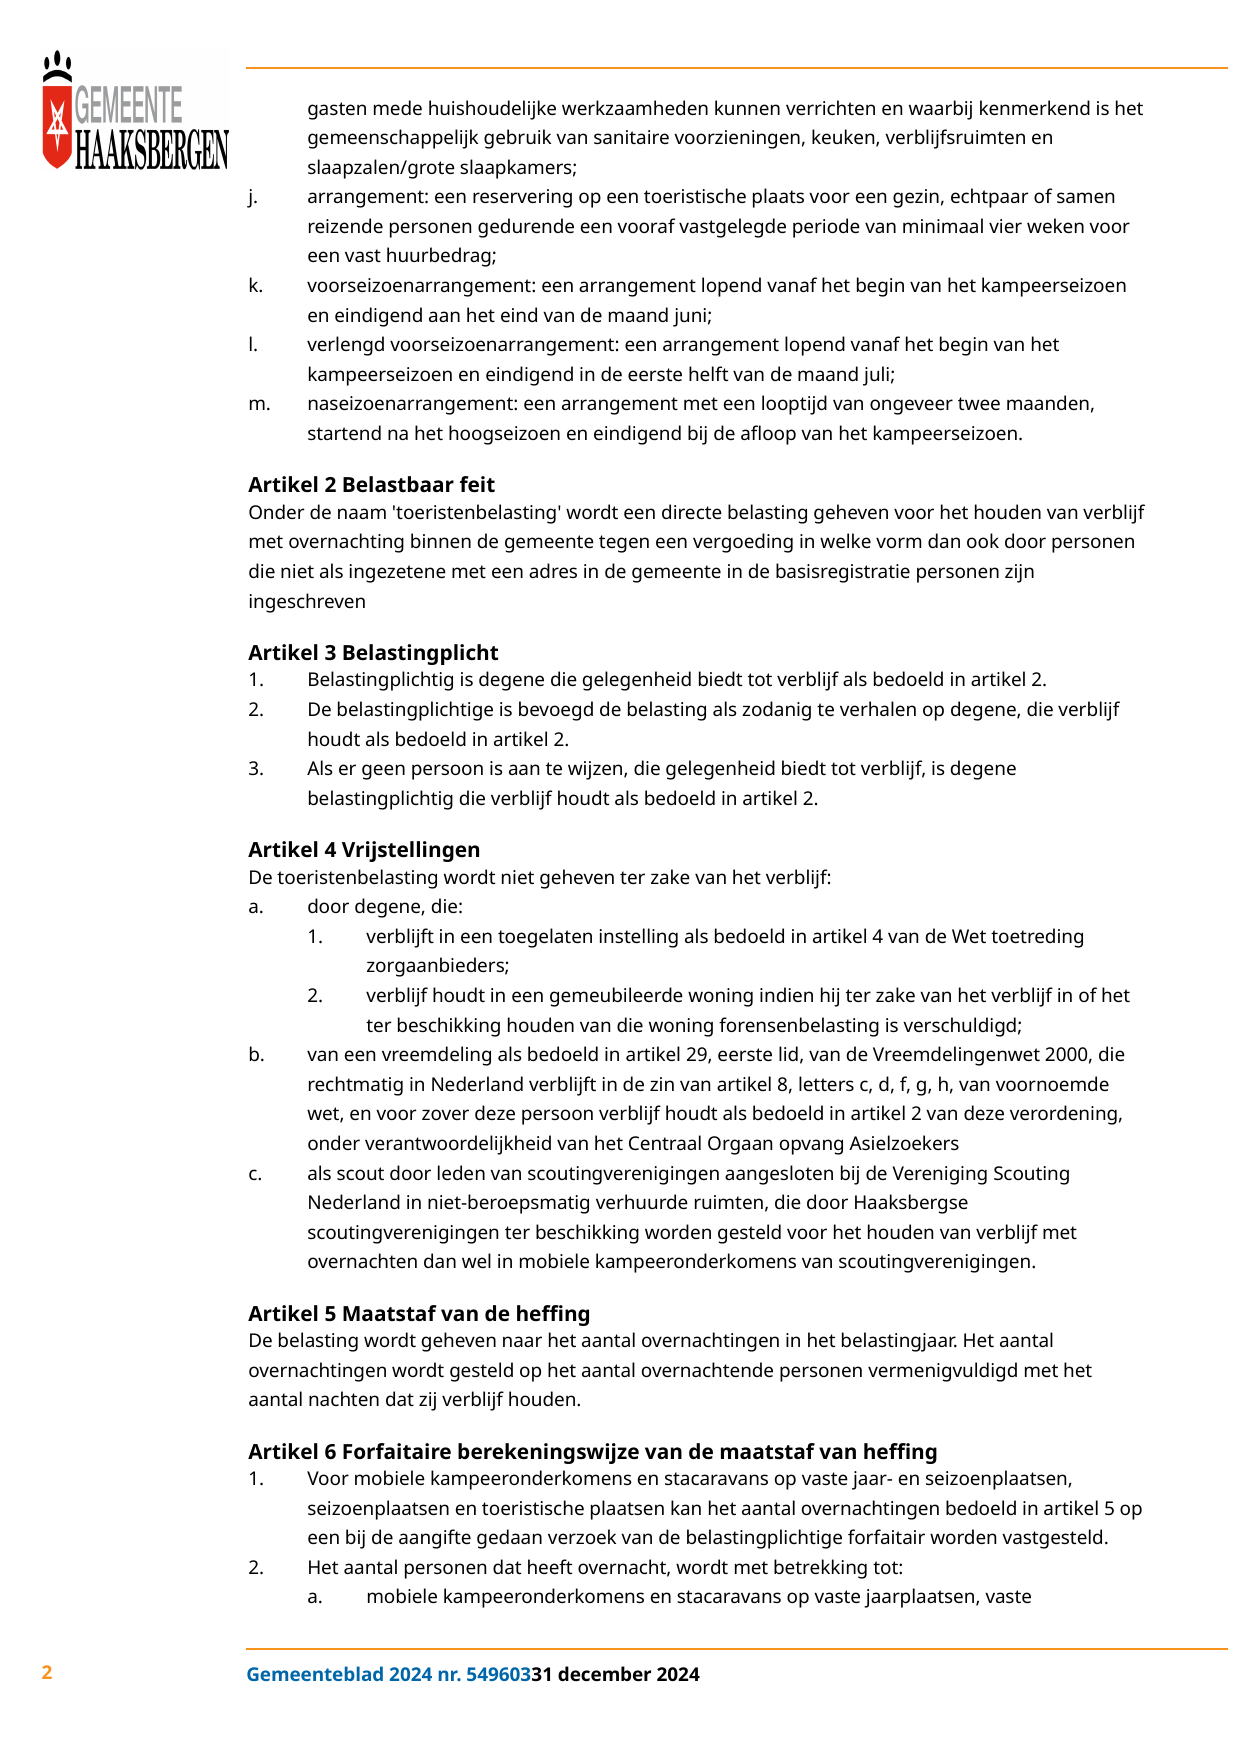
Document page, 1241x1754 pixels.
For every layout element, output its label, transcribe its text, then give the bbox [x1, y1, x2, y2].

list als scout door leden van scoutingverenigingen aangesloten bij de Vereniging Scouting Nederland in niet-beroepsmatig verhuurde ruimten, die door Haaksbergse scoutingverenigingen ter beschikking worden gesteld voor het houden van verblijf met overnachten dan wel in mobiele kampeeronderkomens van scoutingverenigingen. [248, 1160, 1152, 1274]
list Belastingplichtig is degene die gelegenheid biedt tot verblijf als bedoeld in artikel 2. [248, 667, 1152, 692]
text Artikel 3 Belastingplicht [248, 638, 1152, 667]
list mobiele kampeeronderkomens en stacaravans op vaste jaarplaatsen, vaste [307, 1584, 1152, 1609]
list arrangement: een reservering op een toeristische plaats voor een gezin, echtpaar of samen reizende personen gedurende een vooraf vastgelegde periode van minimaal vier weken voor een vast huurbedrag; [248, 183, 1152, 268]
text Onder de naam 'toeristenbelasting' wordt een directe belasting geheven voor het houden van verblijf met overnachting binnen de gemeente tegen een vergoeding in welke vorm dan ook door personen die niet als ingezetene met een adres in de gemeente in de basisregistratie personen zijn ingeschreven [248, 499, 1152, 613]
list gasten mede huishoudelijke werkzaamheden kunnen verrichten en waarbij kenmerkend is het gemeenschappelijk gebruik van sanitaire voorzieningen, keuken, verblijfsruimten en slaapzalen/grote slaapkamers; [248, 95, 1152, 180]
list van een vreemdeling als bedoeld in artikel 29, eerste lid, van de Vreemdelingenwet 2000, die rechtmatig in Nederland verblijft in de zin van artikel 8, letters c, d, f, g, h, van voornoemde wet, en voor zover deze persoon verblijf houdt als bedoeld in artikel 2 van deze verordening, onder verantwoordelijkheid van het Centraal Orgaan opvang Asielzoekers [248, 1041, 1152, 1156]
list door degene, die: [248, 893, 1152, 919]
picture [41, 47, 231, 172]
list De belastingplichtige is bevoegd de belasting als zodanig te verhalen op degene, die verblijf houdt als bedoeld in artikel 2. [248, 696, 1152, 752]
list Als er geen persoon is aan te wijzen, die gelegenheid biedt tot verblijf, is degene belastingplichtig die verblijf houdt als bedoeld in artikel 2. [248, 755, 1152, 811]
list naseizoenarrangement: een arrangement met een looptijd van ongeveer twee maanden, startend na het hoogseizoen en eindigend bij de afloop van het kampeerseizoen. [248, 391, 1152, 446]
list voorseizoenarrangement: een arrangement lopend vanaf het begin van het kampeerseizoen en eindigend aan het eind van de maand juni; [248, 272, 1152, 328]
text Artikel 6 Forfaitaire berekeningswijze van de maatstaf van heffing [248, 1437, 1152, 1465]
text Artikel 4 Vrijstellingen [248, 835, 1152, 864]
text Artikel 2 Belastbaar feit [248, 471, 1152, 499]
list verblijft in een toegelaten instelling als bedoeld in artikel 4 van de Wet toetreding zorgaanbieders; [307, 923, 1152, 978]
list Het aantal personen dat heeft overnacht, wordt met betrekking tot: [248, 1554, 1152, 1580]
list Voor mobiele kampeeronderkomens en stacaravans op vaste jaar- en seizoenplaatsen, seizoenplaatsen en toeristische plaatsen kan het aantal overnachtingen bedoeld in artikel 5 op een bij de aangifte gedaan verzoek van de belastingplichtige forfaitair worden vastgesteld. [248, 1465, 1152, 1550]
text De belasting wordt geheven naar het aantal overnachtingen in het belastingjaar. Het aantal overnachtingen wordt gesteld op het aantal overnachtende personen vermenigvuldigd met het aantal nachten dat zij verblijf houden. [248, 1327, 1152, 1412]
text Artikel 5 Maatstaf van de heffing [248, 1299, 1152, 1327]
list verlengd voorseizoenarrangement: een arrangement lopend vanaf het begin van het kampeerseizoen en eindigend in de eerste helft van de maand juli; [248, 331, 1152, 387]
list verblijf houdt in een gemeubileerde woning indien hij ter zake van het verblijf in of het ter beschikking houden van die woning forensenbelasting is verschuldigd; [307, 982, 1152, 1037]
text De toeristenbelasting wordt niet geheven ter zake van het verblijf: [248, 864, 1152, 889]
